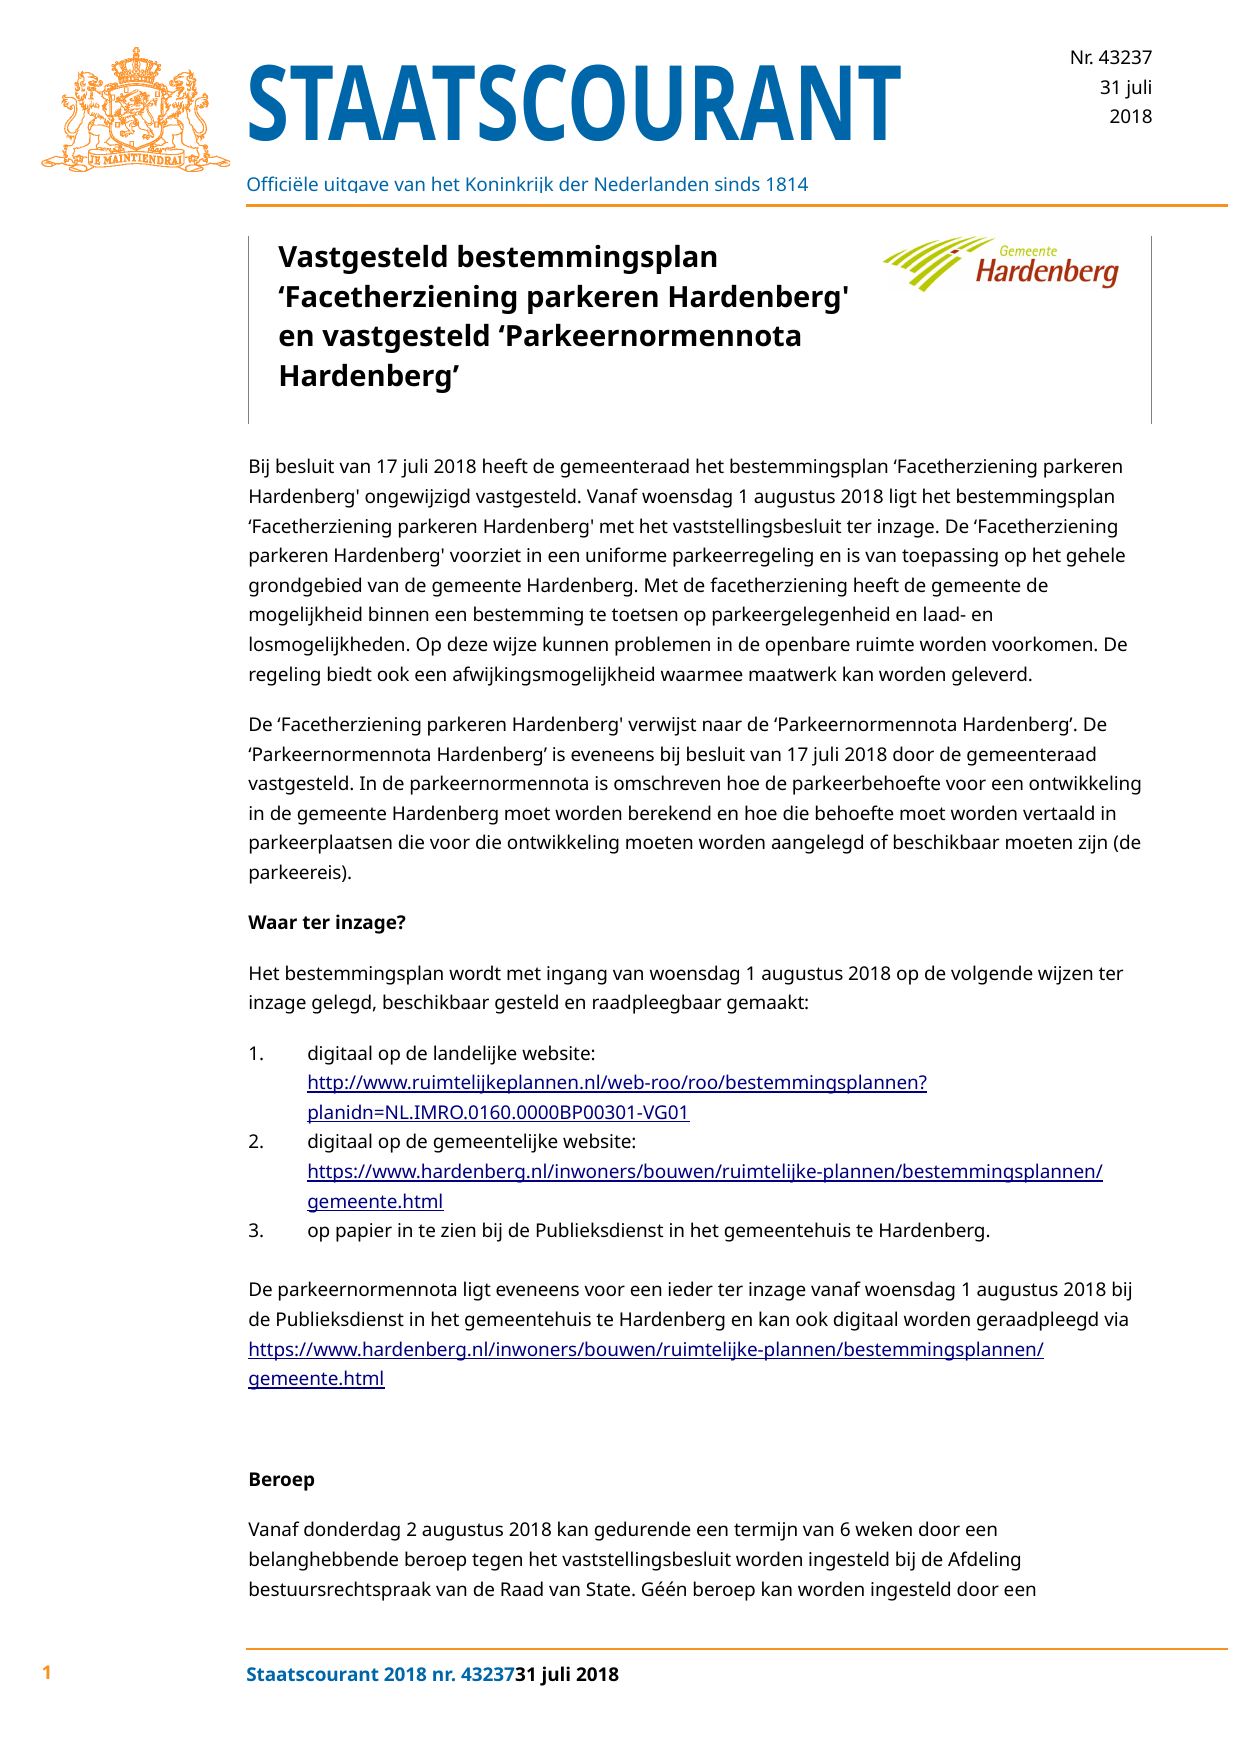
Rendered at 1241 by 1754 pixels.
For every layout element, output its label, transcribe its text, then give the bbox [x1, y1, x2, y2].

text Waar ter inzage? [248, 909, 1152, 935]
text Bij besluit van 17 juli 2018 heeft de gemeenteraad het bestemmingsplan ‘Facetherziening parkeren Hardenberg' ongewijzigd vastgesteld. Vanaf woensdag 1 augustus 2018 ligt het bestemmingsplan ‘Facetherziening parkeren Hardenberg' met het vaststellingsbesluit ter inzage. De ‘Facetherziening parkeren Hardenberg' voorziet in een uniforme parkeerregeling en is van toepassing op het gehele grondgebied van de gemeente Hardenberg. Met de facetherziening heeft de gemeente de mogelijkheid binnen een bestemming te toetsen op parkeergelegenheid en laad- en losmogelijkheden. Op deze wijze kunnen problemen in de openbare ruimte worden voorkomen. De regeling biedt ook een afwijkingsmogelijkheid waarmee maatwerk kan worden geleverd. [248, 454, 1152, 686]
text De parkeernormennota ligt eveneens voor een ieder ter inzage vanaf woensdag 1 augustus 2018 bij de Publieksdienst in het gemeentehuis te Hardenberg en kan ook digitaal worden geraadpleegd via https://www.hardenberg.nl/inwoners/bouwen/ruimtelijke-plannen/bestemmingsplannen/gemeente.html [248, 1277, 1152, 1391]
table_header Vastgesteld bestemmingsplan ‘Facetherziening parkeren Hardenberg' en vastgesteld ‘Parkeernormennota Hardenberg’ [249, 236, 850, 424]
list digitaal op de landelijke website: http://www.ruimtelijkeplannen.nl/web-roo/roo/bestemmingsplannen?planidn=NL.IMRO.0160.0000BP00301-VG01 [248, 1040, 1152, 1125]
text Het bestemmingsplan wordt met ingang van woensdag 1 augustus 2018 op de volgende wijzen ter inzage gelegd, beschikbaar gesteld en raadpleegbaar gemaakt: [248, 960, 1152, 1015]
picture [882, 236, 1119, 292]
list op papier in te zien bij de Publieksdienst in het gemeentehuis te Hardenberg. [248, 1217, 1152, 1243]
text Vanaf donderdag 2 augustus 2018 kan gedurende een termijn van 6 weken door een belanghebbende beroep tegen het vaststellingsbesluit worden ingesteld bij de Afdeling bestuursrechtspraak van de Raad van State. Géén beroep kan worden ingesteld door een [248, 1517, 1152, 1601]
picture [41, 47, 231, 172]
text Beroep [248, 1466, 1152, 1492]
list digitaal op de gemeentelijke website: https://www.hardenberg.nl/inwoners/bouwen/ruimtelijke-plannen/bestemmingsplannen/gemeente.html [248, 1129, 1152, 1213]
table_header [850, 236, 1151, 424]
text De ‘Facetherziening parkeren Hardenberg' verwijst naar de ‘Parkeernormennota Hardenberg’. De ‘Parkeernormennota Hardenberg’ is eveneens bij besluit van 17 juli 2018 door de gemeenteraad vastgesteld. In de parkeernormennota is omschreven hoe de parkeerbehoefte voor een ontwikkeling in de gemeente Hardenberg moet worden berekend en hoe die behoefte moet worden vertaald in parkeerplaatsen die voor die ontwikkeling moeten worden aangelegd of beschikbaar moeten zijn (de parkeereis). [248, 711, 1152, 885]
